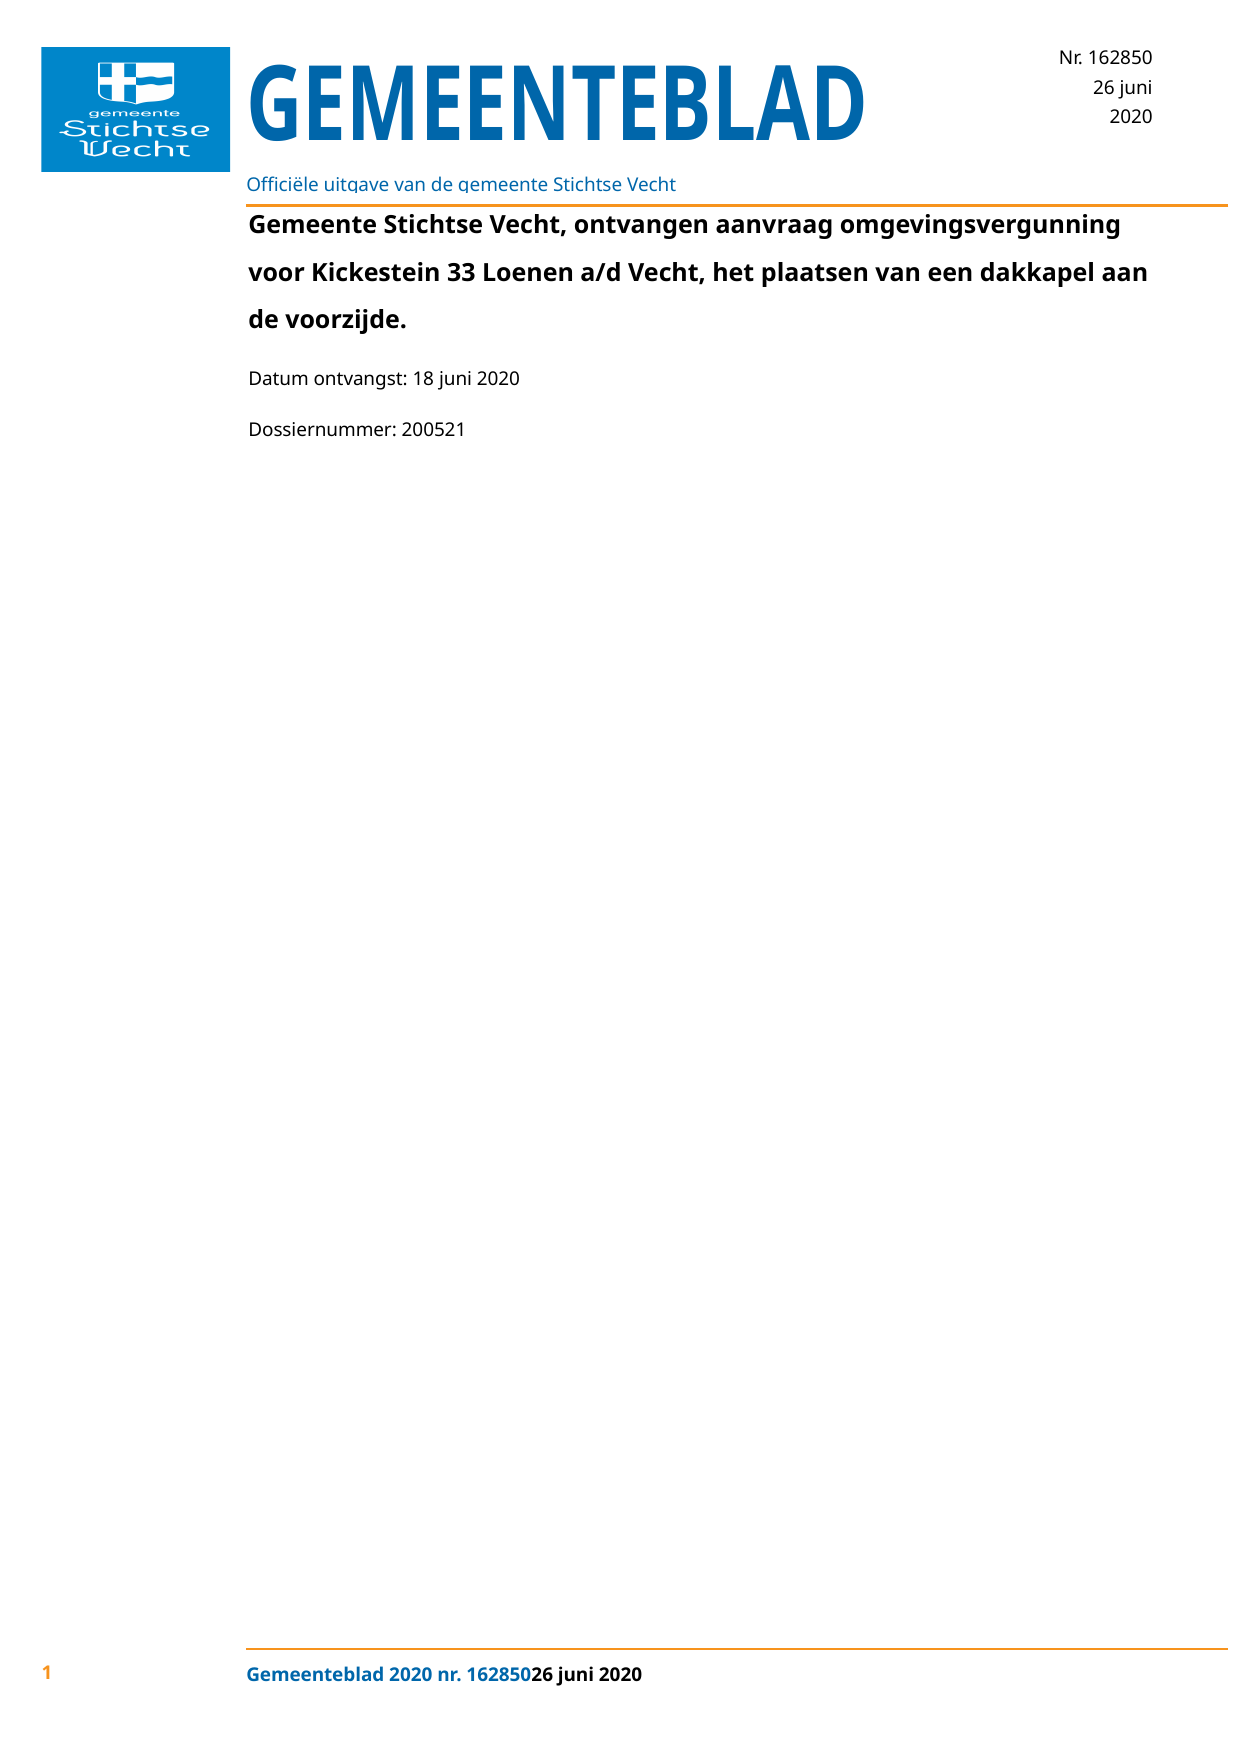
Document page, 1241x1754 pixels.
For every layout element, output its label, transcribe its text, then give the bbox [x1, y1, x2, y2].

picture [99, 63, 135, 101]
text Datum ontvangst: 18 juni 2020 [248, 366, 1152, 391]
text Gemeente Stichtse Vecht, ontvangen aanvraag omgevingsvergunning voor Kickestein 33 Loenen a/d Vecht, het plaatsen van een dakkapel aan de voorzijde. [248, 207, 1152, 336]
picture [137, 63, 174, 103]
text Dossiernummer: 200521 [248, 416, 1152, 442]
